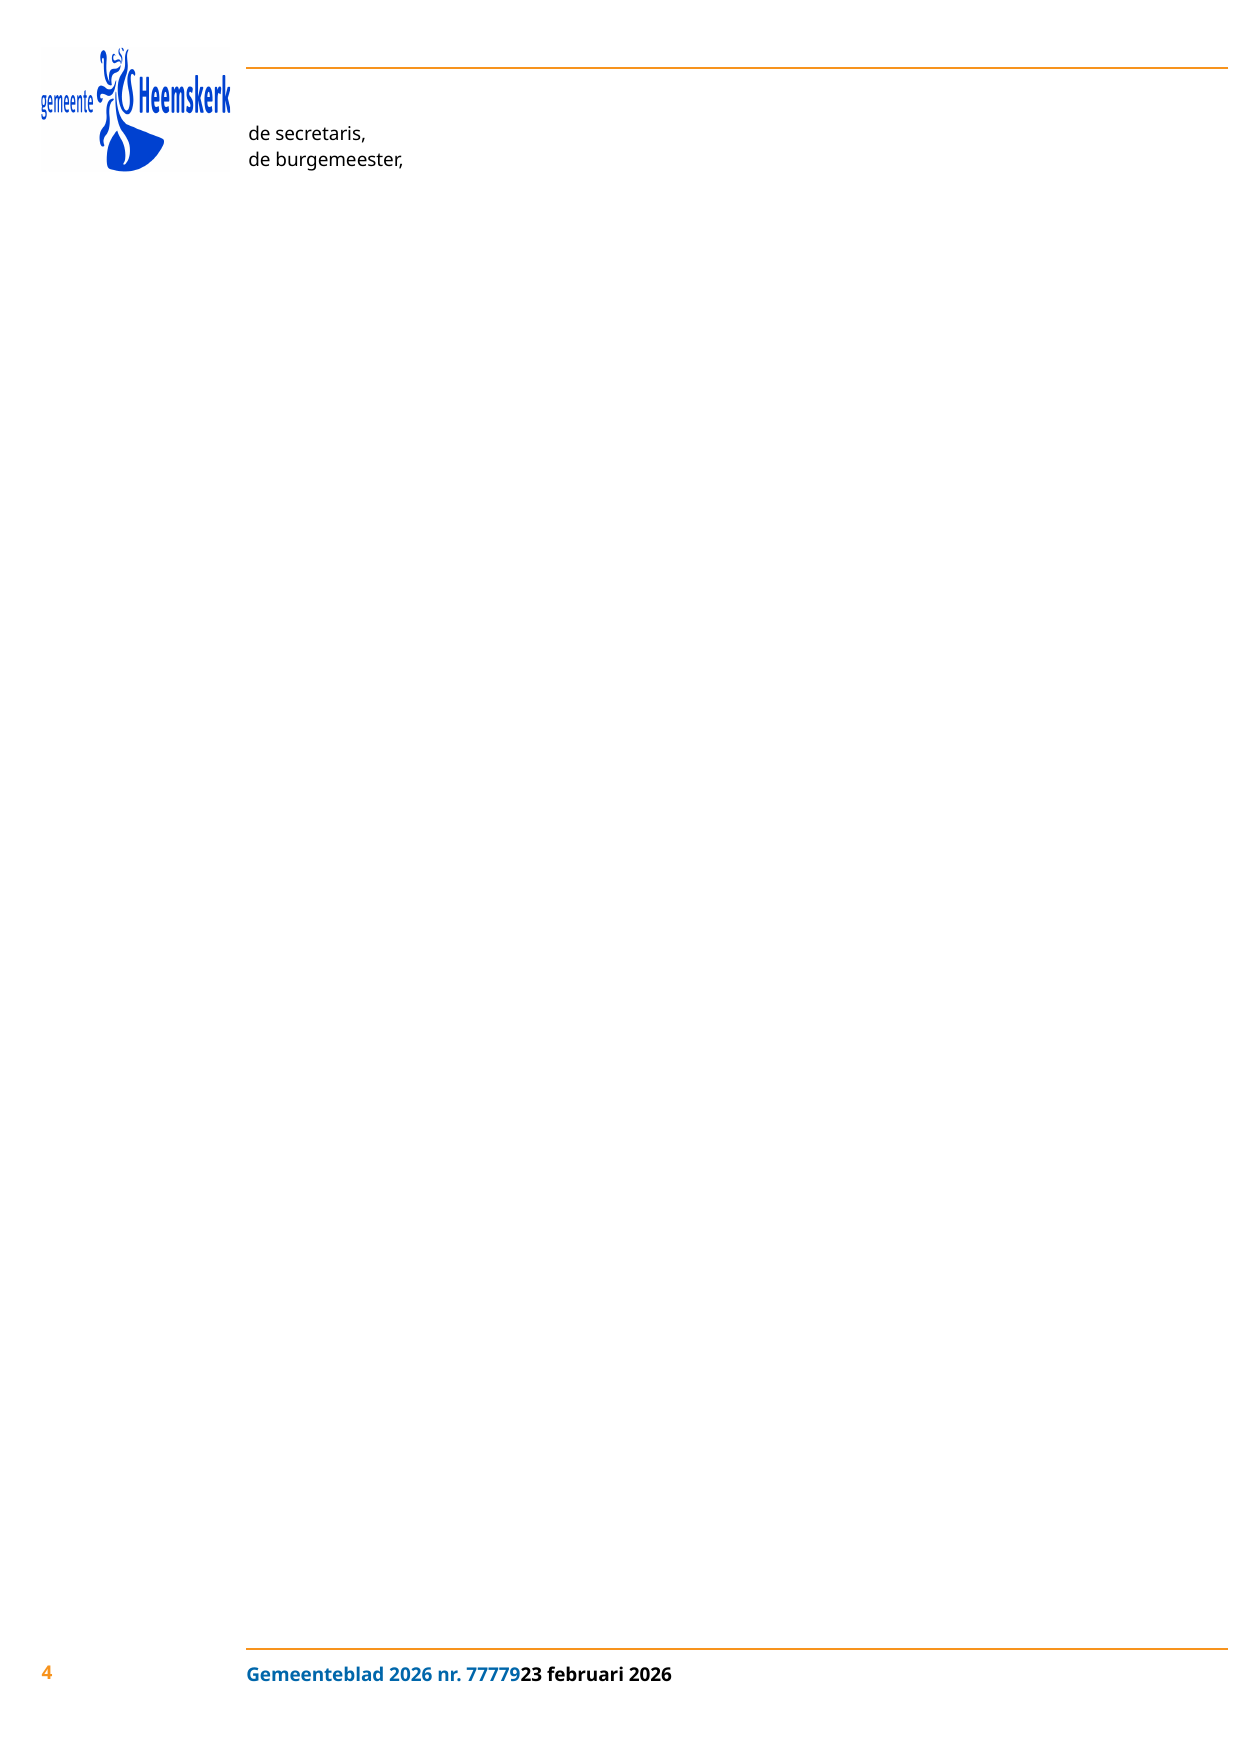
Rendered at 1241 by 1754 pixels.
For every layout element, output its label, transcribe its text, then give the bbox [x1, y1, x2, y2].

text de burgemeester, [248, 146, 1152, 172]
text de secretaris, [248, 121, 1152, 146]
picture [41, 47, 231, 172]
